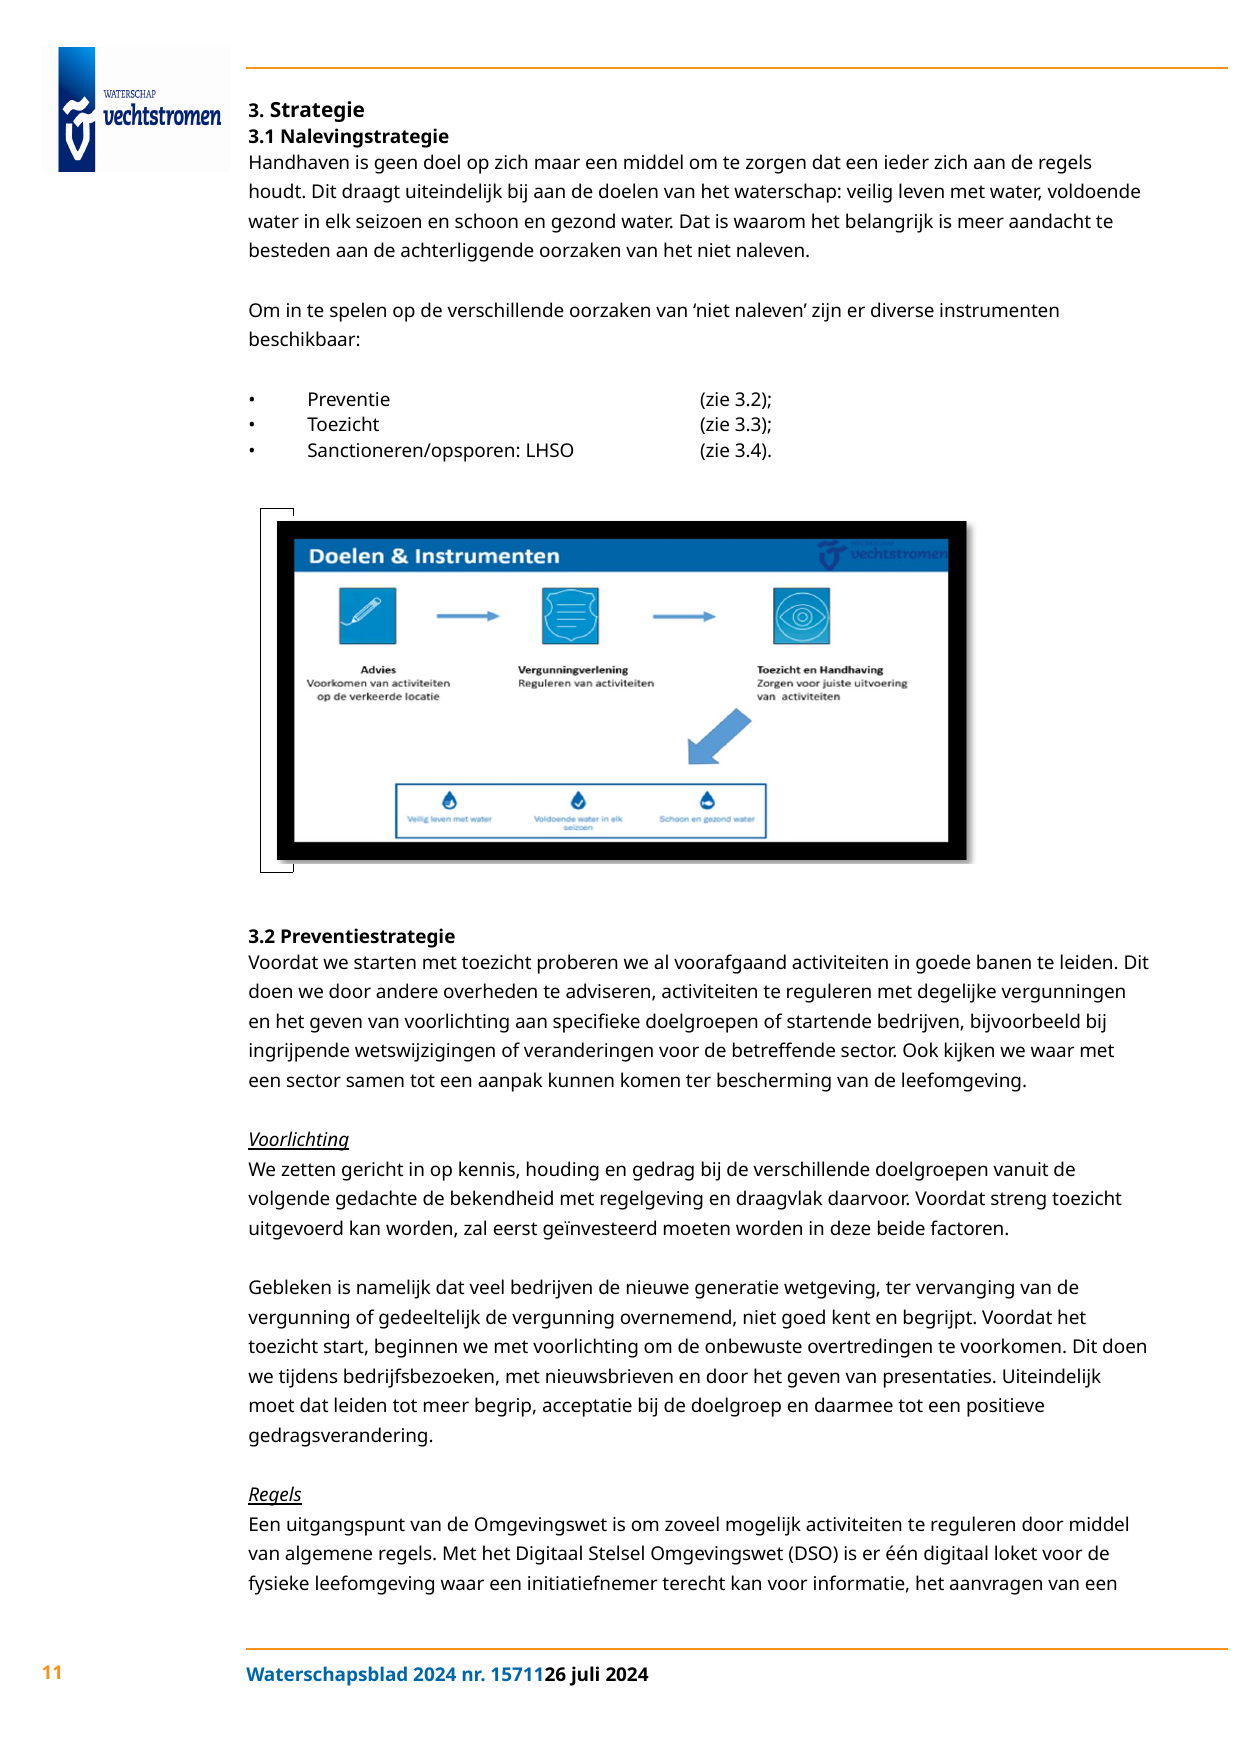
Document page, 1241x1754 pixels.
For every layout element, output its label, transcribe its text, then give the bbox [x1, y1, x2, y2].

table_cell Sanctioneren/opsporen: LHSO [248, 437, 700, 463]
text We zetten gericht in op kennis, houding en gedrag bij de verschillende doelgroepen vanuit de volgende gedachte de bekendheid met regelgeving en draagvlak daarvoor. Voordat streng toezicht uitgevoerd kan worden, zal eerst geïnvesteerd moeten worden in deze beide factoren. [248, 1156, 1152, 1241]
text 3.2 Preventiestrategie [248, 923, 1152, 949]
text Regels [248, 1481, 1152, 1507]
table_header (zie 3.2); [700, 386, 1152, 411]
text Voordat we starten met toezicht proberen we al voorafgaand activiteiten in goede banen te leiden. Dit doen we door andere overheden te adviseren, activiteiten te reguleren met degelijke vergunningen en het geven van voorlichting aan specifieke doelgroepen of startende bedrijven, bijvoorbeeld bij ingrijpende wetswijzigingen of veranderingen voor de betreffende sector. Ook kijken we waar met een sector samen tot een aanpak kunnen komen ter bescherming van de leefomgeving. [248, 949, 1152, 1093]
table_cell Toezicht [248, 411, 700, 437]
text 3.1 Nalevingstrategie [248, 123, 1152, 149]
text Voorlichting [248, 1126, 1152, 1152]
text Om in te spelen op de verschillende oorzaken van ‘niet naleven’ zijn er diverse instrumenten beschikbaar: [248, 297, 1152, 352]
picture [268, 516, 978, 864]
table_cell (zie 3.4). [700, 437, 1152, 463]
text Gebleken is namelijk dat veel bedrijven de nieuwe generatie wetgeving, ter vervanging van de vergunning of gedeeltelijk de vergunning overnemend, niet goed kent en begrijpt. Voordat het toezicht start, beginnen we met voorlichting om de onbewuste overtredingen te voorkomen. Dit doen we tijdens bedrijfsbezoeken, met nieuwsbrieven en door het geven van presentaties. Uiteindelijk moet dat leiden tot meer begrip, acceptatie bij de doelgroep en daarmee tot een positieve gedragsverandering. [248, 1274, 1152, 1448]
table_header Preventie [248, 386, 700, 411]
text Een uitgangspunt van de Omgevingswet is om zoveel mogelijk activiteiten te reguleren door middel van algemene regels. Met het Digitaal Stelsel Omgevingswet (DSO) is er één digitaal loket voor de fysieke leefomgeving waar een initiatiefnemer terecht kan voor informatie, het aanvragen van een [248, 1511, 1152, 1596]
table_cell (zie 3.3); [700, 411, 1152, 437]
picture [41, 47, 231, 172]
text Handhaven is geen doel op zich maar een middel om te zorgen dat een ieder zich aan de regels houdt. Dit draagt uiteindelijk bij aan de doelen van het waterschap: veilig leven met water, voldoende water in elk seizoen en schoon en gezond water. Dat is waarom het belangrijk is meer aandacht te besteden aan de achterliggende oorzaken van het niet naleven. [248, 149, 1152, 263]
text 3. Strategie [248, 95, 1152, 123]
